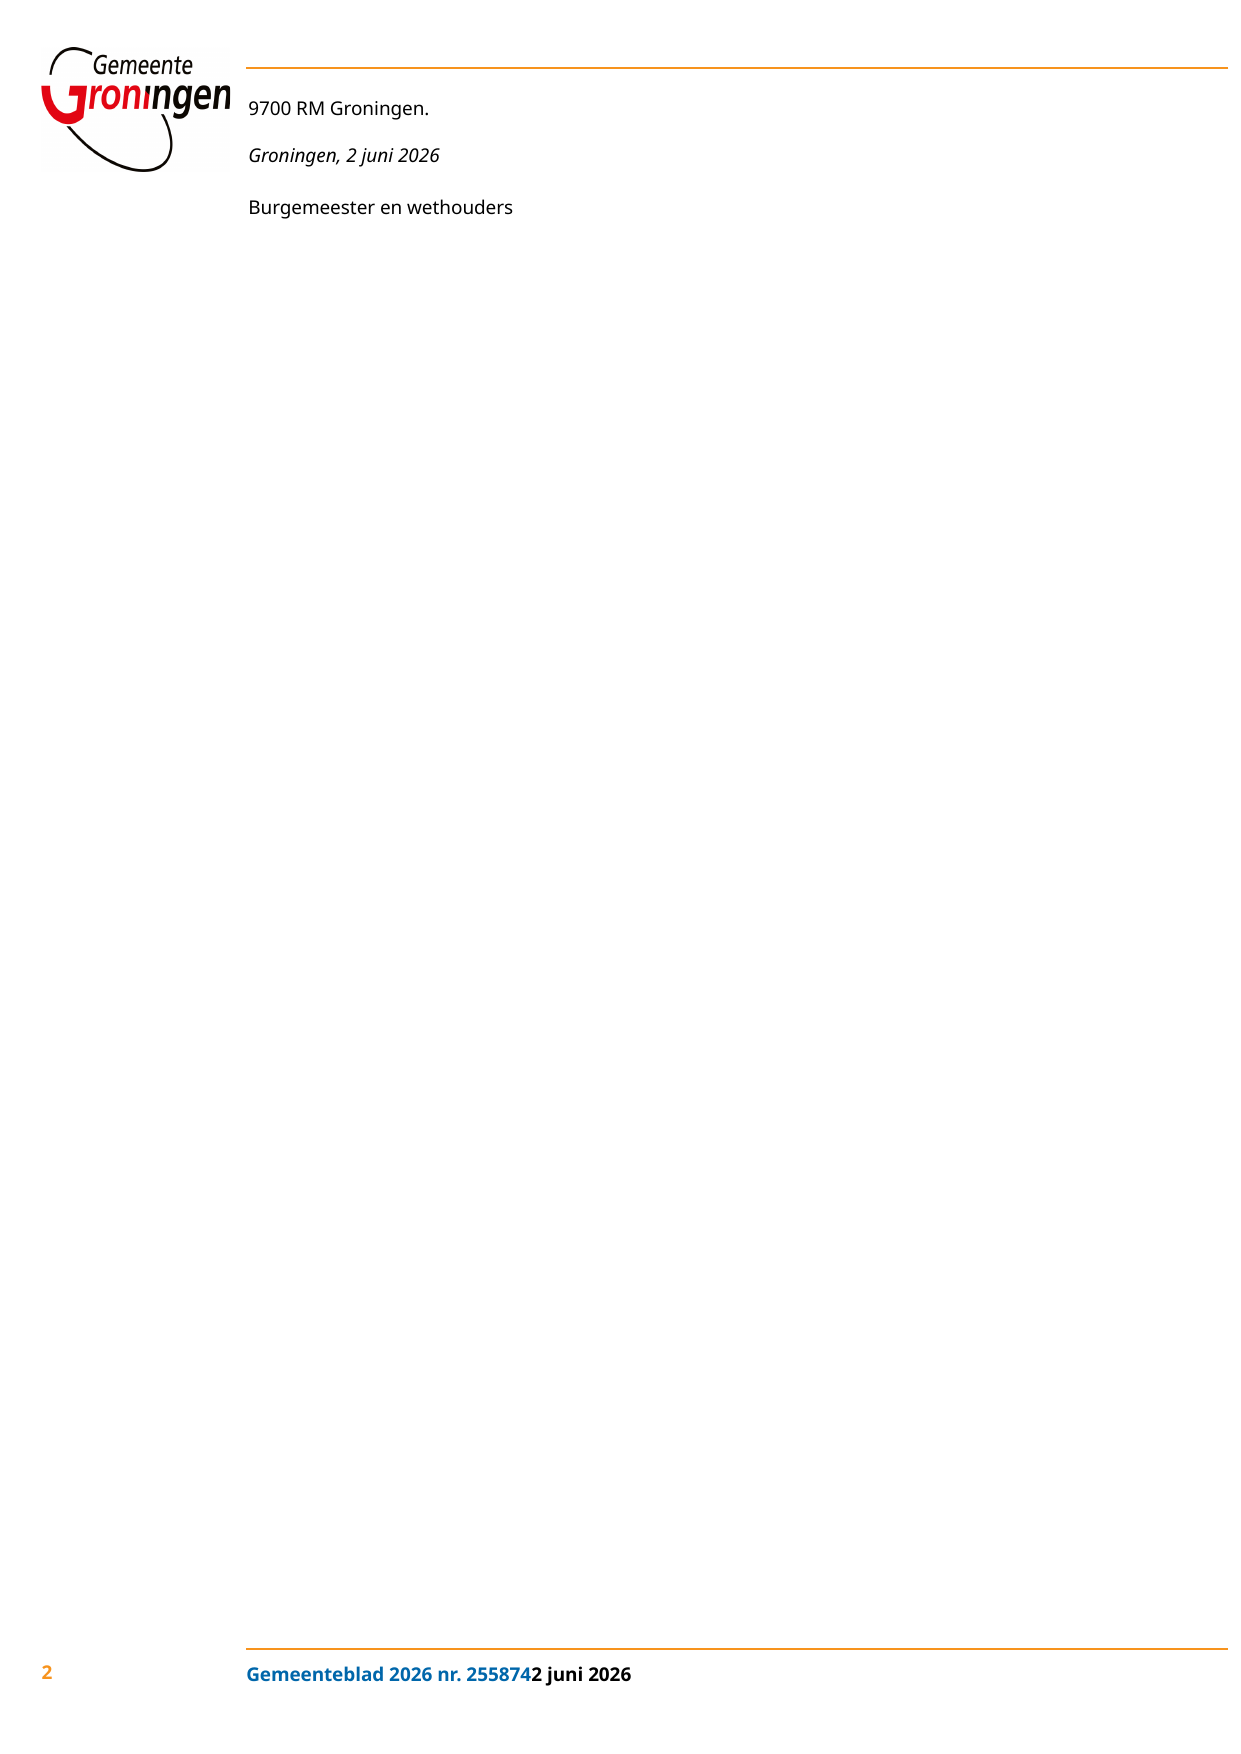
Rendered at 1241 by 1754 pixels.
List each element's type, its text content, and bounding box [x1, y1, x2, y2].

text Burgemeester en wethouders [248, 194, 1152, 220]
picture [41, 47, 231, 172]
text 9700 RM Groningen. [248, 95, 1152, 121]
text Groningen, 2 juni 2026 [248, 143, 1152, 168]
